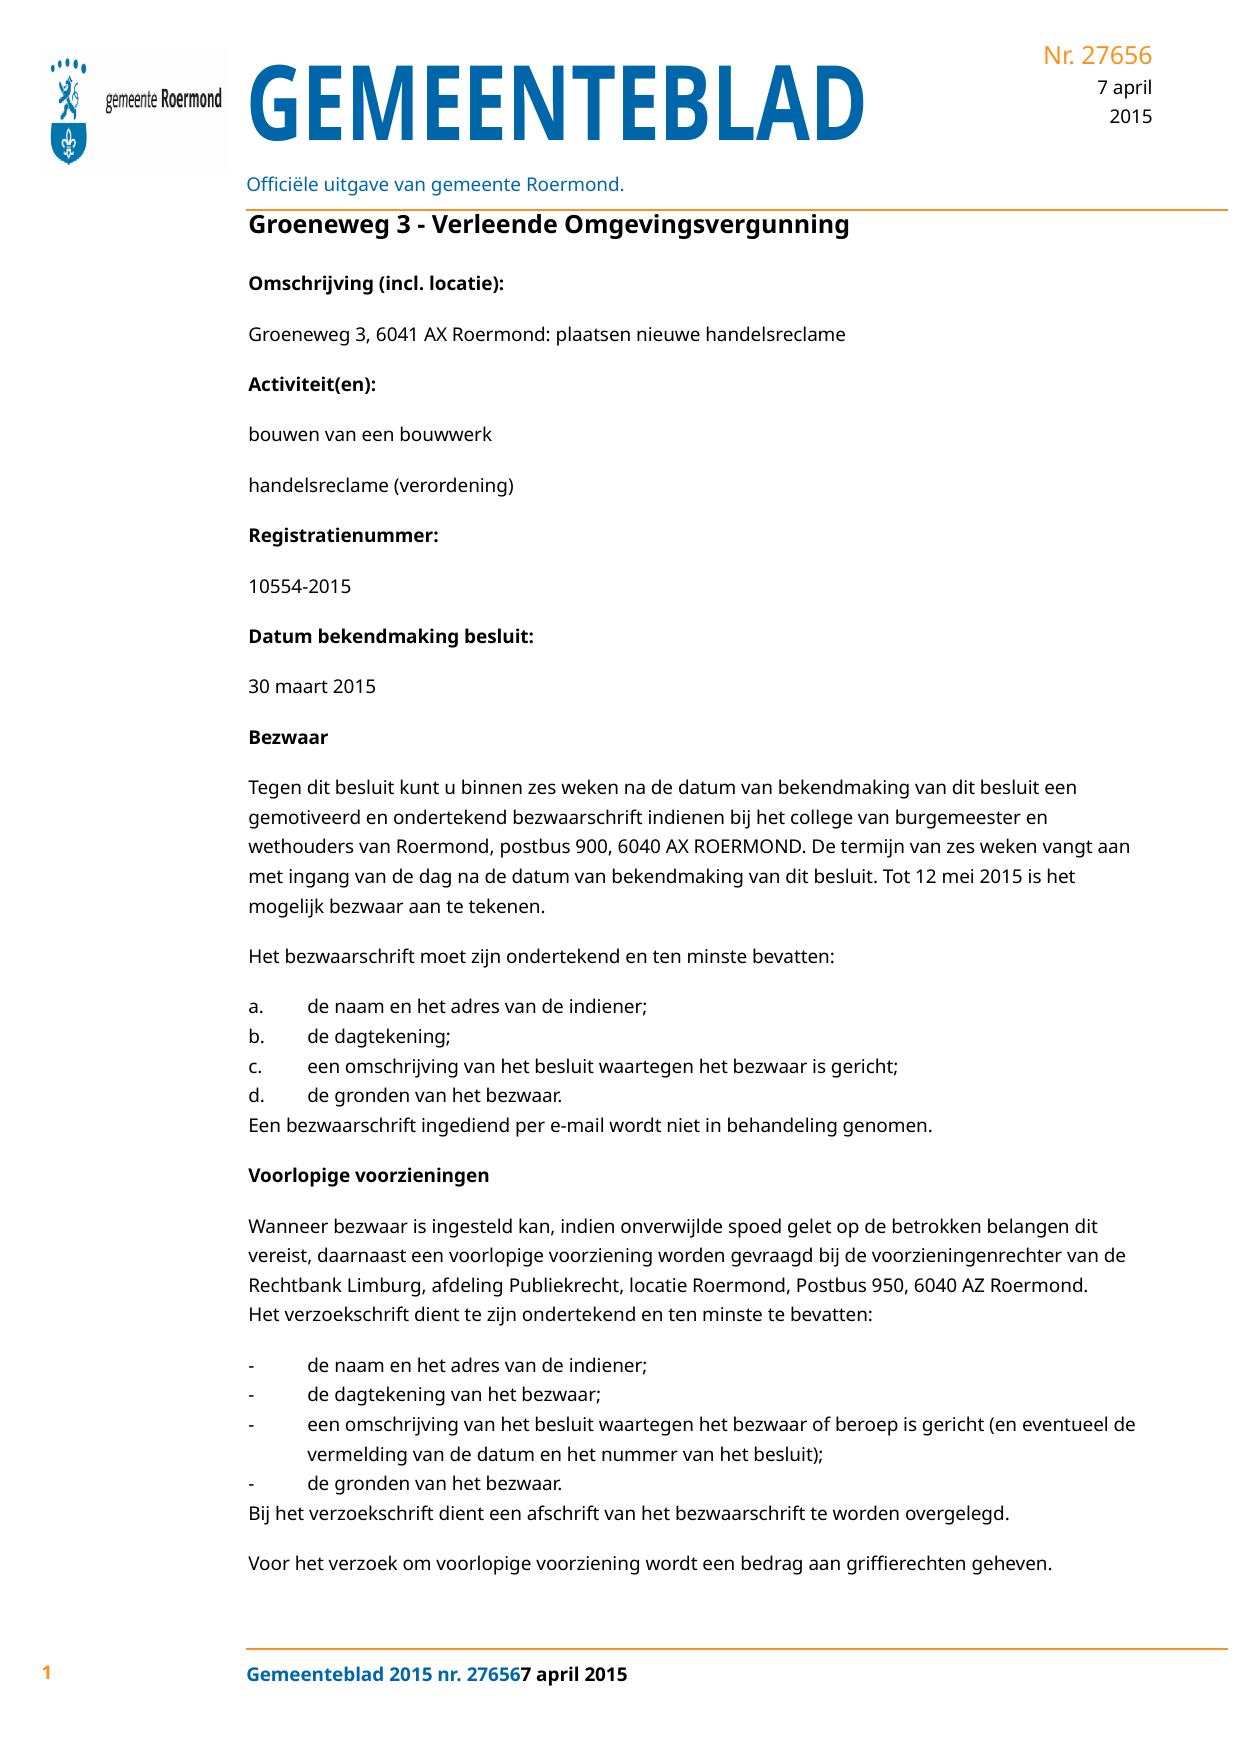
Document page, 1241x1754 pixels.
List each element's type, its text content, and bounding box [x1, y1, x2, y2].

text Bezwaar [248, 724, 1152, 750]
text 10554-2015 [248, 573, 1152, 598]
list een omschrijving van het besluit waartegen het bezwaar of beroep is gericht (en eventueel de vermelding van de datum en het nummer van het besluit); [248, 1411, 1152, 1466]
list de dagtekening van het bezwaar; [248, 1382, 1152, 1407]
text bouwen van een bouwwerk [248, 422, 1152, 447]
text handelsreclame (verordening) [248, 472, 1152, 498]
list de naam en het adres van de indiener; [248, 1352, 1152, 1378]
text Voor het verzoek om voorlopige voorziening wordt een bedrag aan griffierechten geheven. [248, 1550, 1152, 1576]
text Registratienummer: [248, 522, 1152, 548]
picture [41, 47, 231, 172]
text Voorlopige voorzieningen [248, 1162, 1152, 1188]
text Wanneer bezwaar is ingesteld kan, indien onverwijlde spoed gelet op de betrokken belangen dit vereist, daarnaast een voorlopige voorziening worden gevraagd bij de voorzieningenrechter van de Rechtbank Limburg, afdeling Publiekrecht, locatie Roermond, Postbus 950, 6040 AZ Roermond. Het verzoekschrift dient te zijn ondertekend en ten minste te bevatten: [248, 1213, 1152, 1327]
text Activiteit(en): [248, 371, 1152, 397]
text Een bezwaarschrift ingediend per e-mail wordt niet in behandeling genomen. [248, 1112, 1152, 1138]
list de gronden van het bezwaar. [248, 1470, 1152, 1496]
text 30 maart 2015 [248, 674, 1152, 699]
text Bij het verzoekschrift dient een afschrift van het bezwaarschrift te worden overgelegd. [248, 1500, 1152, 1526]
list een omschrijving van het besluit waartegen het bezwaar is gericht; [248, 1053, 1152, 1078]
list de dagtekening; [248, 1023, 1152, 1049]
list de gronden van het bezwaar. [248, 1082, 1152, 1108]
text Datum bekendmaking besluit: [248, 623, 1152, 649]
text Groeneweg 3 - Verleende Omgevingsvergunning [248, 211, 1152, 241]
text Groeneweg 3, 6041 AX Roermond: plaatsen nieuwe handelsreclame [248, 321, 1152, 346]
list de naam en het adres van de indiener; [248, 994, 1152, 1019]
text Omschrijving (incl. locatie): [248, 270, 1152, 296]
text Het bezwaarschrift moet zijn ondertekend en ten minste bevatten: [248, 943, 1152, 969]
text Tegen dit besluit kunt u binnen zes weken na de datum van bekendmaking van dit besluit een gemotiveerd en ondertekend bezwaarschrift indienen bij het college van burgemeester en wethouders van Roermond, postbus 900, 6040 AX ROERMOND. De termijn van zes weken vangt aan met ingang van de dag na de datum van bekendmaking van dit besluit. Tot 12 mei 2015 is het mogelijk bezwaar aan te tekenen. [248, 774, 1152, 918]
